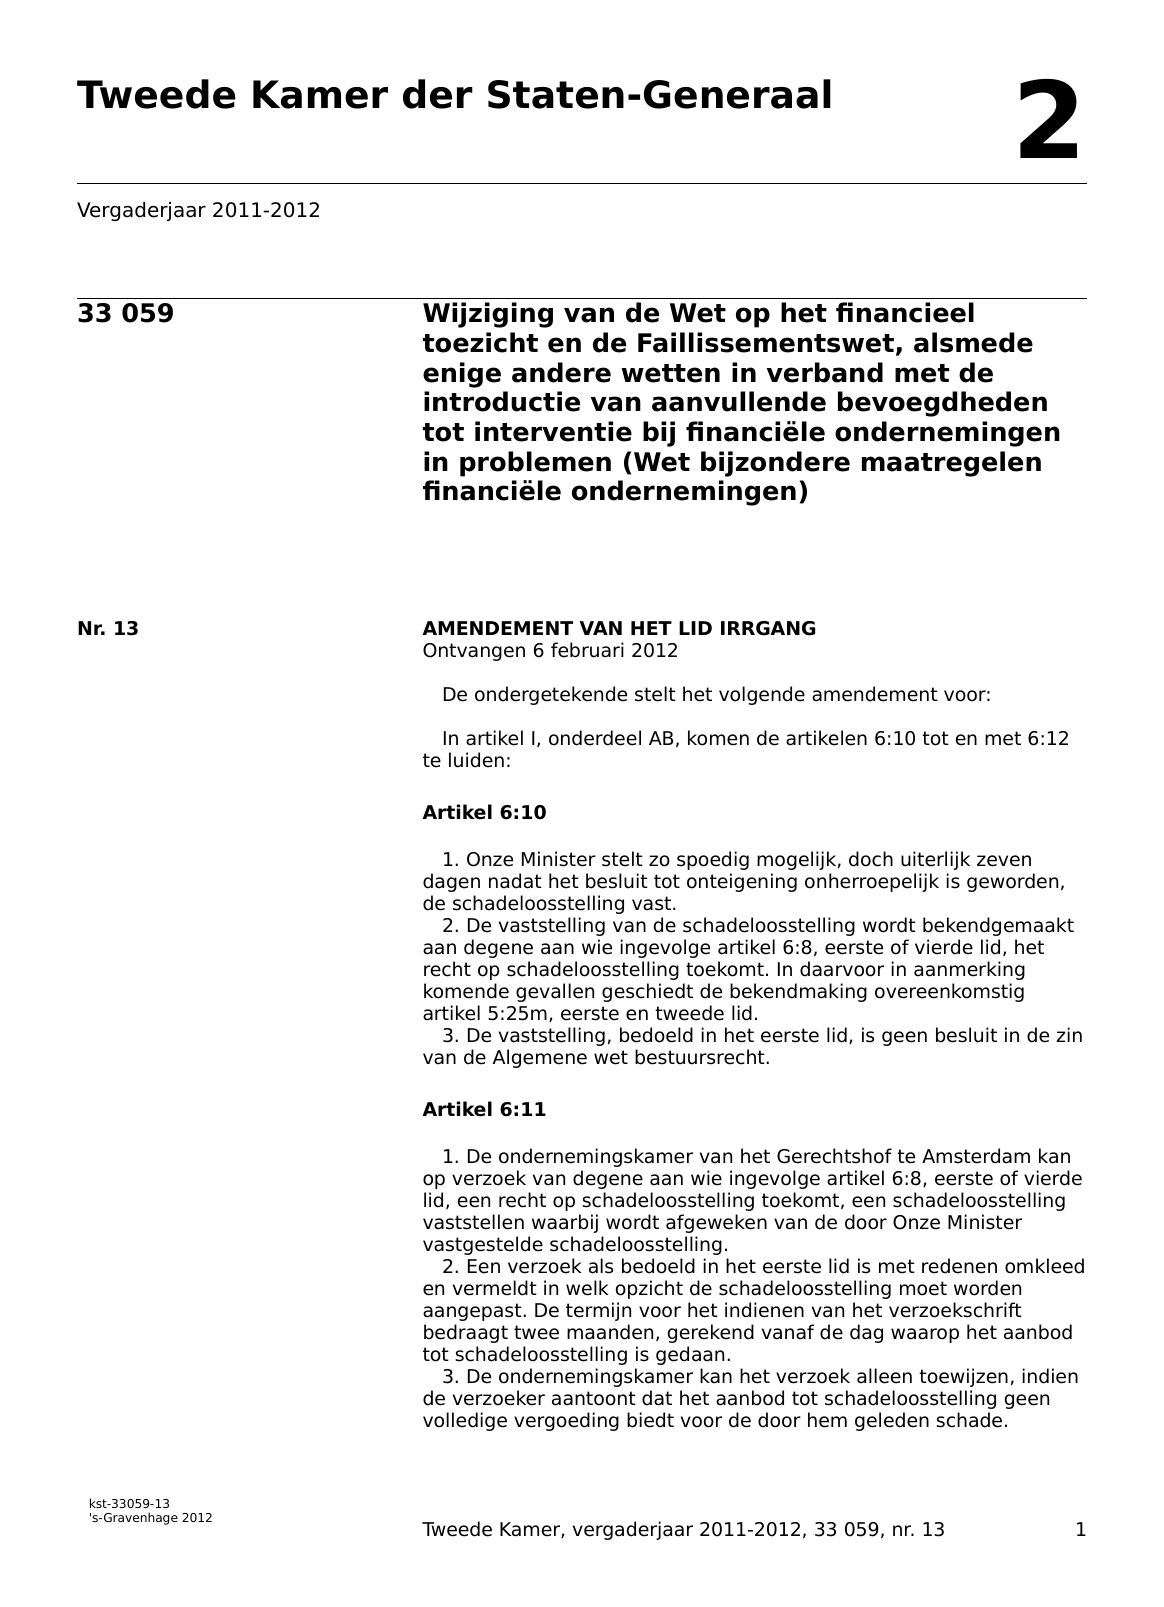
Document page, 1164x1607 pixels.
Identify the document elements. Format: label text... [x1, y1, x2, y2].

subtitle 33 059 Wijziging van de Wet op het financieel toezicht en de Faillissementswet, alsmede enige andere wetten in verband met de introductie van aanvullende bevoegdheden tot interventie bij financiële ondernemingen in problemen (Wet bijzondere maatregelen financiële ondernemingen) [77, 299, 1087, 507]
text 1. Onze Minister stelt zo spoedig mogelijk, doch uiterlijk zeven dagen nadat het besluit tot onteigening onherroepelijk is geworden, de schadeloosstelling vast. [422, 849, 1087, 915]
text In artikel I, onderdeel AB, komen de artikelen 6:10 tot en met 6:12 te luiden: [422, 728, 1087, 772]
subtitle Artikel 6:11 [422, 1099, 1087, 1121]
table_header Tweede Kamer der Staten-Generaal [77, 59, 886, 183]
subtitle Artikel 6:10 [422, 802, 1087, 824]
table_cell Vergaderjaar 2011-2012 [77, 184, 1087, 298]
text 2. Een verzoek als bedoeld in het eerste lid is met redenen omkleed en vermeldt in welk opzicht de schadeloosstelling moet worden aangepast. De termijn voor het indienen van het verzoekschrift bedraagt twee maanden, gerekend vanaf de dag waarop het aanbod tot schadeloosstelling is gedaan. [422, 1256, 1087, 1366]
text 3. De vaststelling, bedoeld in het eerste lid, is geen besluit in de zin van de Algemene wet bestuursrecht. [422, 1025, 1087, 1069]
table_header 2 [886, 59, 1087, 183]
text De ondergetekende stelt het volgende amendement voor: [422, 684, 1087, 706]
text 1. De ondernemingskamer van het Gerechtshof te Amsterdam kan op verzoek van degene aan wie ingevolge artikel 6:8, eerste of vierde lid, een recht op schadeloosstelling toekomt, een schadeloosstelling vaststellen waarbij wordt afgeweken van de door Onze Minister vastgestelde schadeloosstelling. [422, 1146, 1087, 1256]
text 2. De vaststelling van de schadeloosstelling wordt bekendgemaakt aan degene aan wie ingevolge artikel 6:8, eerste of vierde lid, het recht op schadeloosstelling toekomt. In daarvoor in aanmerking komende gevallen geschiedt de bekendmaking overeenkomstig artikel 5:25m, eerste en tweede lid. [422, 915, 1087, 1025]
subtitle Nr. 13 AMENDEMENT VAN HET LID IRRGANG [77, 618, 1087, 640]
text kst-33059-13 [88, 1497, 323, 1511]
text 's-Gravenhage 2012 [88, 1511, 323, 1525]
text Ontvangen 6 februari 2012 [422, 640, 1087, 662]
text 3. De ondernemingskamer kan het verzoek alleen toewijzen, indien de verzoeker aantoont dat het aanbod tot schadeloosstelling geen volledige vergoeding biedt voor de door hem geleden schade. [422, 1366, 1087, 1432]
